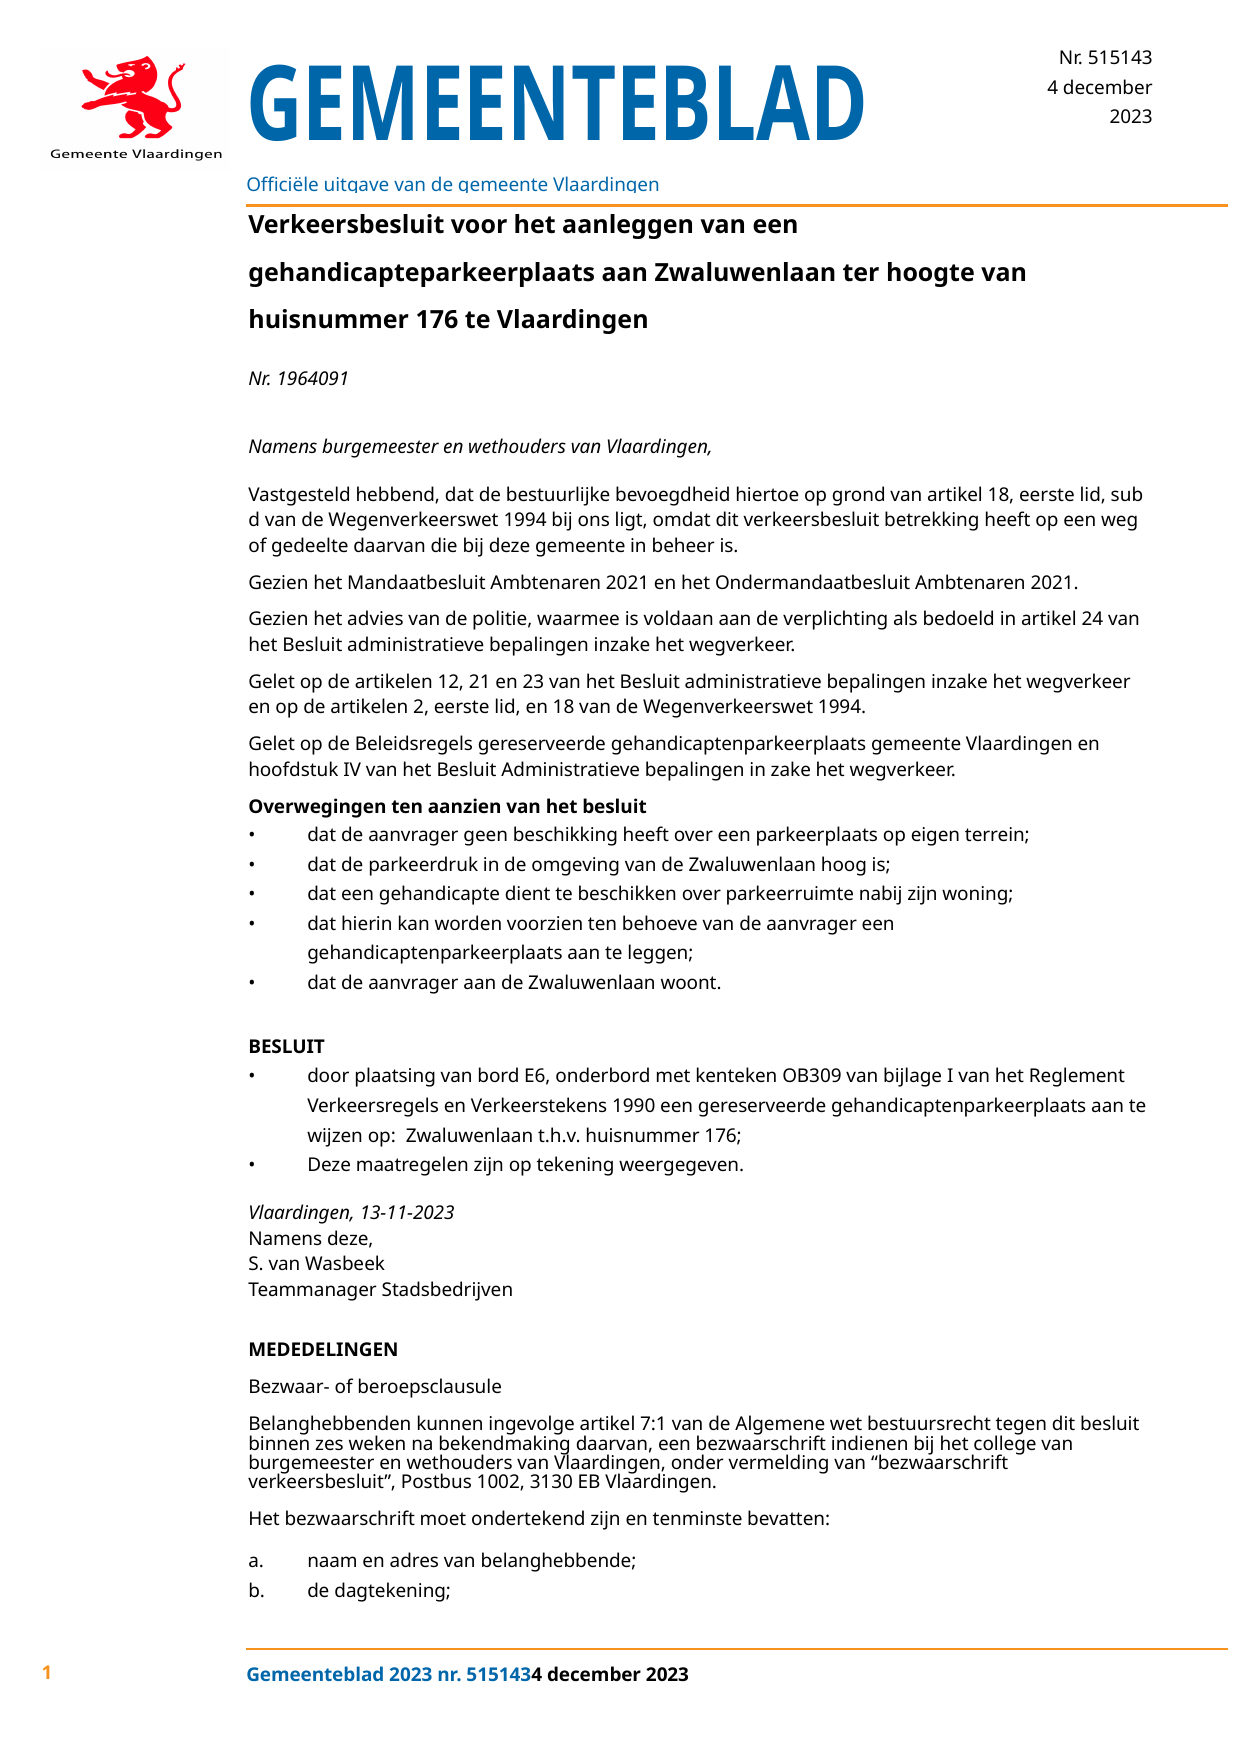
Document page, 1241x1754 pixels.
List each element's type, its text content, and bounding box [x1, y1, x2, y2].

text Namens burgemeester en wethouders van Vlaardingen, [248, 433, 1152, 459]
list de dagtekening; [248, 1577, 1152, 1602]
list door plaatsing van bord E6, onderbord met kenteken OB309 van bijlage I van het Reglement Verkeersregels en Verkeerstekens 1990 een gereserveerde gehandicaptenparkeerplaats aan te wijzen op: Zwaluwenlaan t.h.v. huisnummer 176; [248, 1063, 1152, 1147]
list naam en adres van belanghebbende; [248, 1547, 1152, 1573]
text S. van Wasbeek [248, 1251, 1152, 1276]
list dat een gehandicapte dient te beschikken over parkeerruimte nabij zijn woning; [248, 880, 1152, 906]
text Nr. 1964091 [248, 366, 1152, 391]
list dat de aanvrager aan de Zwaluwenlaan woont. [248, 969, 1152, 995]
list dat hierin kan worden voorzien ten behoeve van de aanvrager een gehandicaptenparkeerplaats aan te leggen; [248, 910, 1152, 965]
text Gezien het Mandaatbesluit Ambtenaren 2021 en het Ondermandaatbesluit Ambtenaren 2021. [248, 569, 1152, 595]
text MEDEDELINGEN [248, 1341, 1152, 1361]
text Belanghebbenden kunnen ingevolge artikel 7:1 van de Algemene wet bestuursrecht tegen dit besluit binnen zes weken na bekendmaking daarvan, een bezwaarschrift indienen bij het college van burgemeester en wethouders van Vlaardingen, onder vermelding van “bezwaarschrift verkeersbesluit”, Postbus 1002, 3130 EB Vlaardingen. [248, 1415, 1152, 1492]
text Bezwaar- of beroepsclausule [248, 1378, 1152, 1398]
list Deze maatregelen zijn op tekening weergegeven. [248, 1151, 1152, 1177]
list dat de aanvrager geen beschikking heeft over een parkeerplaats op eigen terrein; [248, 821, 1152, 847]
text Teammanager Stadsbedrijven [248, 1276, 1152, 1302]
text Namens deze, [248, 1225, 1152, 1251]
text Gelet op de artikelen 12, 21 en 23 van het Besluit administratieve bepalingen inzake het wegverkeer en op de artikelen 2, eerste lid, en 18 van de Wegenverkeerswet 1994. [248, 668, 1152, 719]
text Gelet op de Beleidsregels gereserveerde gehandicaptenparkeerplaats gemeente Vlaardingen en hoofdstuk IV van het Besluit Administratieve bepalingen in zake het wegverkeer. [248, 730, 1152, 782]
list dat de parkeerdruk in de omgeving van de Zwaluwenlaan hoog is; [248, 851, 1152, 876]
text Overwegingen ten aanzien van het besluit [248, 793, 1152, 818]
text Verkeersbesluit voor het aanleggen van een gehandicapteparkeerplaats aan Zwaluwenlaan ter hoogte van huisnummer 176 te Vlaardingen [248, 207, 1152, 336]
text BESLUIT [248, 1033, 1152, 1059]
text Vlaardingen, 13-11-2023 [248, 1199, 1152, 1225]
picture [41, 47, 231, 172]
text Vastgesteld hebbend, dat de bestuurlijke bevoegdheid hiertoe op grond van artikel 18, eerste lid, sub d van de Wegenverkeerswet 1994 bij ons ligt, omdat dit verkeersbesluit betrekking heeft op een weg of gedeelte daarvan die bij deze gemeente in beheer is. [248, 481, 1152, 558]
text Gezien het advies van de politie, waarmee is voldaan aan de verplichting als bedoeld in artikel 24 van het Besluit administratieve bepalingen inzake het wegverkeer. [248, 606, 1152, 657]
text Het bezwaarschrift moet ondertekend zijn en tenminste bevatten: [248, 1510, 1152, 1529]
